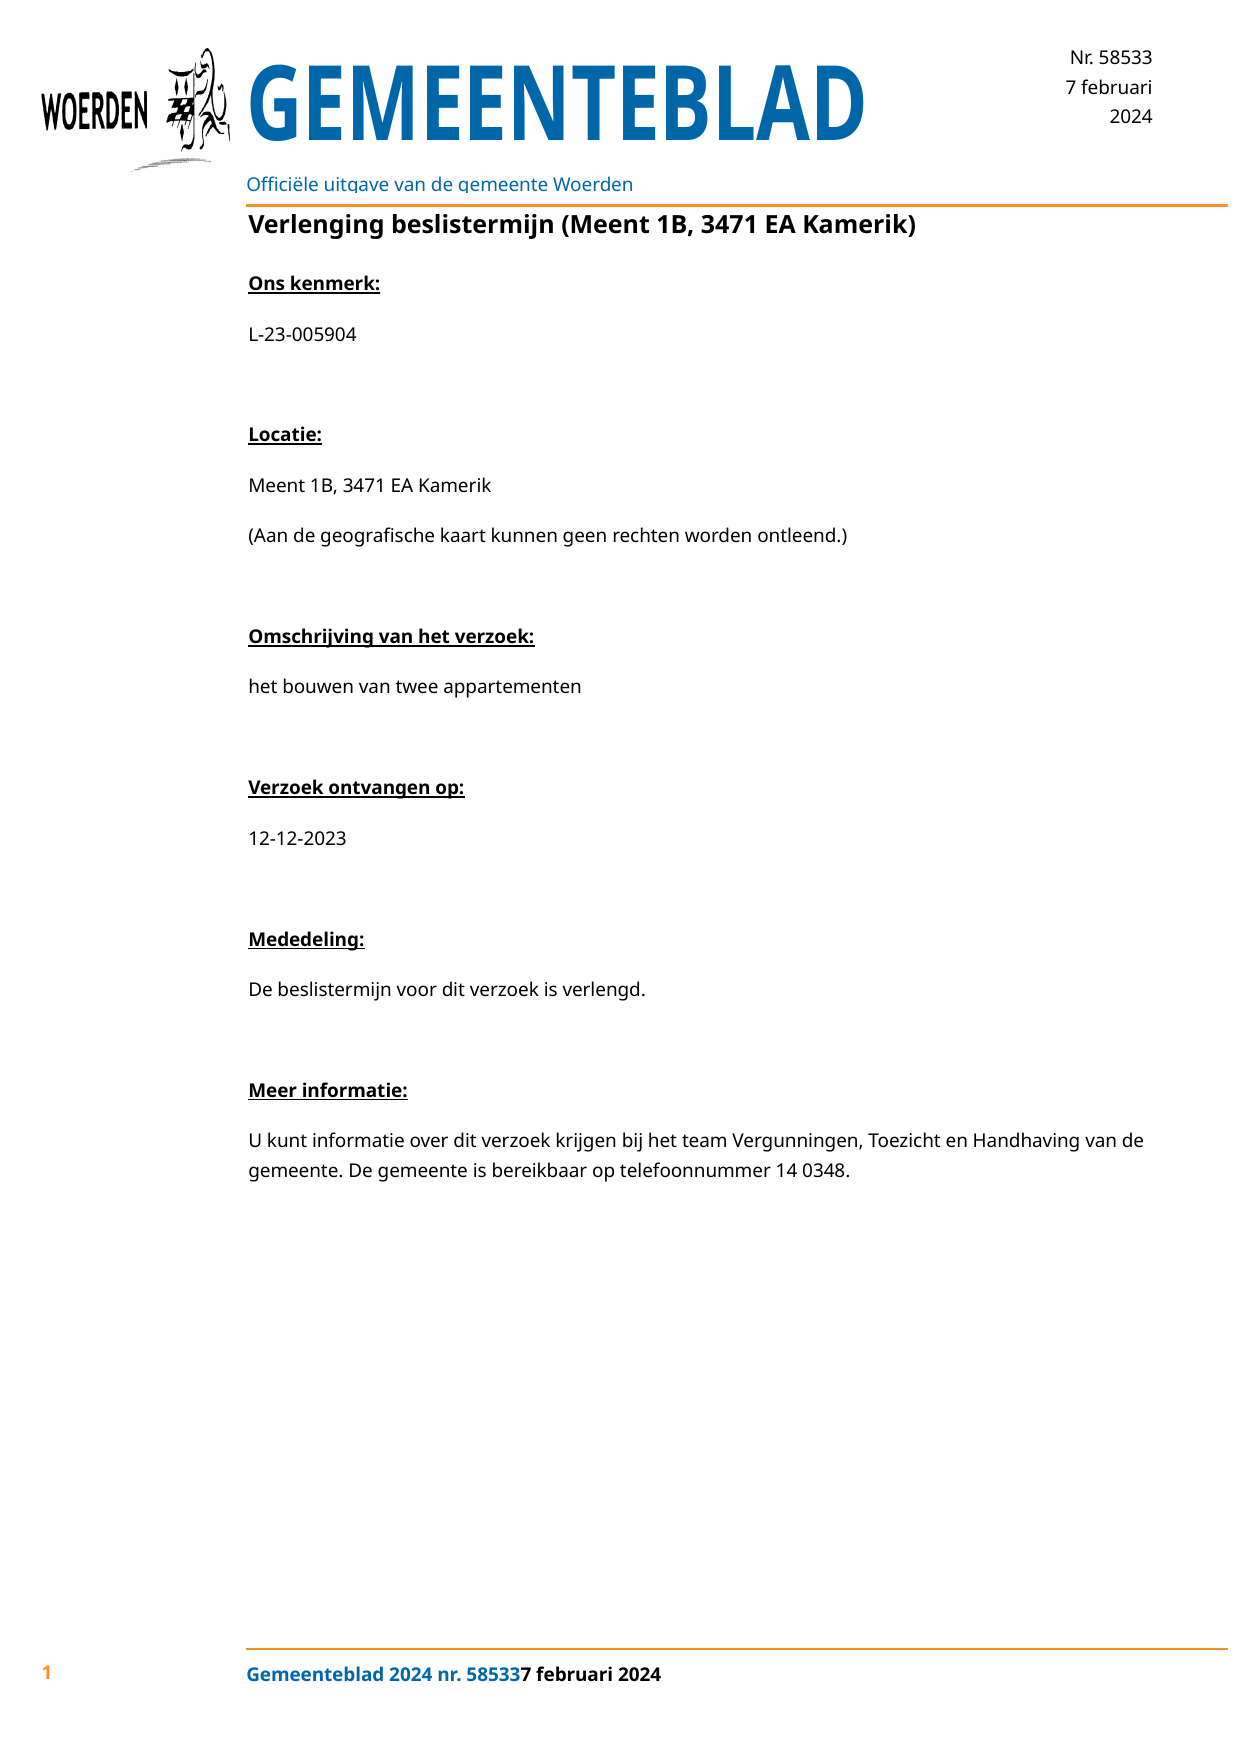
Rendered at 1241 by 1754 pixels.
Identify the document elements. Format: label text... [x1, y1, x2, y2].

text 12-12-2023 [248, 825, 1152, 851]
text U kunt informatie over dit verzoek krijgen bij het team Vergunningen, Toezicht en Handhaving van de gemeente. De gemeente is bereikbaar op telefoonnummer 14 0348. [248, 1127, 1152, 1183]
text L-23-005904 [248, 321, 1152, 346]
text Mededeling: [248, 926, 1152, 951]
text Locatie: [248, 422, 1152, 447]
text Verlenging beslistermijn (Meent 1B, 3471 EA Kamerik) [248, 207, 1152, 241]
text Omschrijving van het verzoek: [248, 623, 1152, 649]
text het bouwen van twee appartementen [248, 674, 1152, 699]
text Meer informatie: [248, 1077, 1152, 1103]
text Meent 1B, 3471 EA Kamerik [248, 472, 1152, 498]
picture [41, 47, 231, 172]
text (Aan de geografische kaart kunnen geen rechten worden ontleend.) [248, 522, 1152, 548]
text Verzoek ontvangen op: [248, 774, 1152, 800]
text Ons kenmerk: [248, 270, 1152, 296]
text De beslistermijn voor dit verzoek is verlengd. [248, 976, 1152, 1002]
